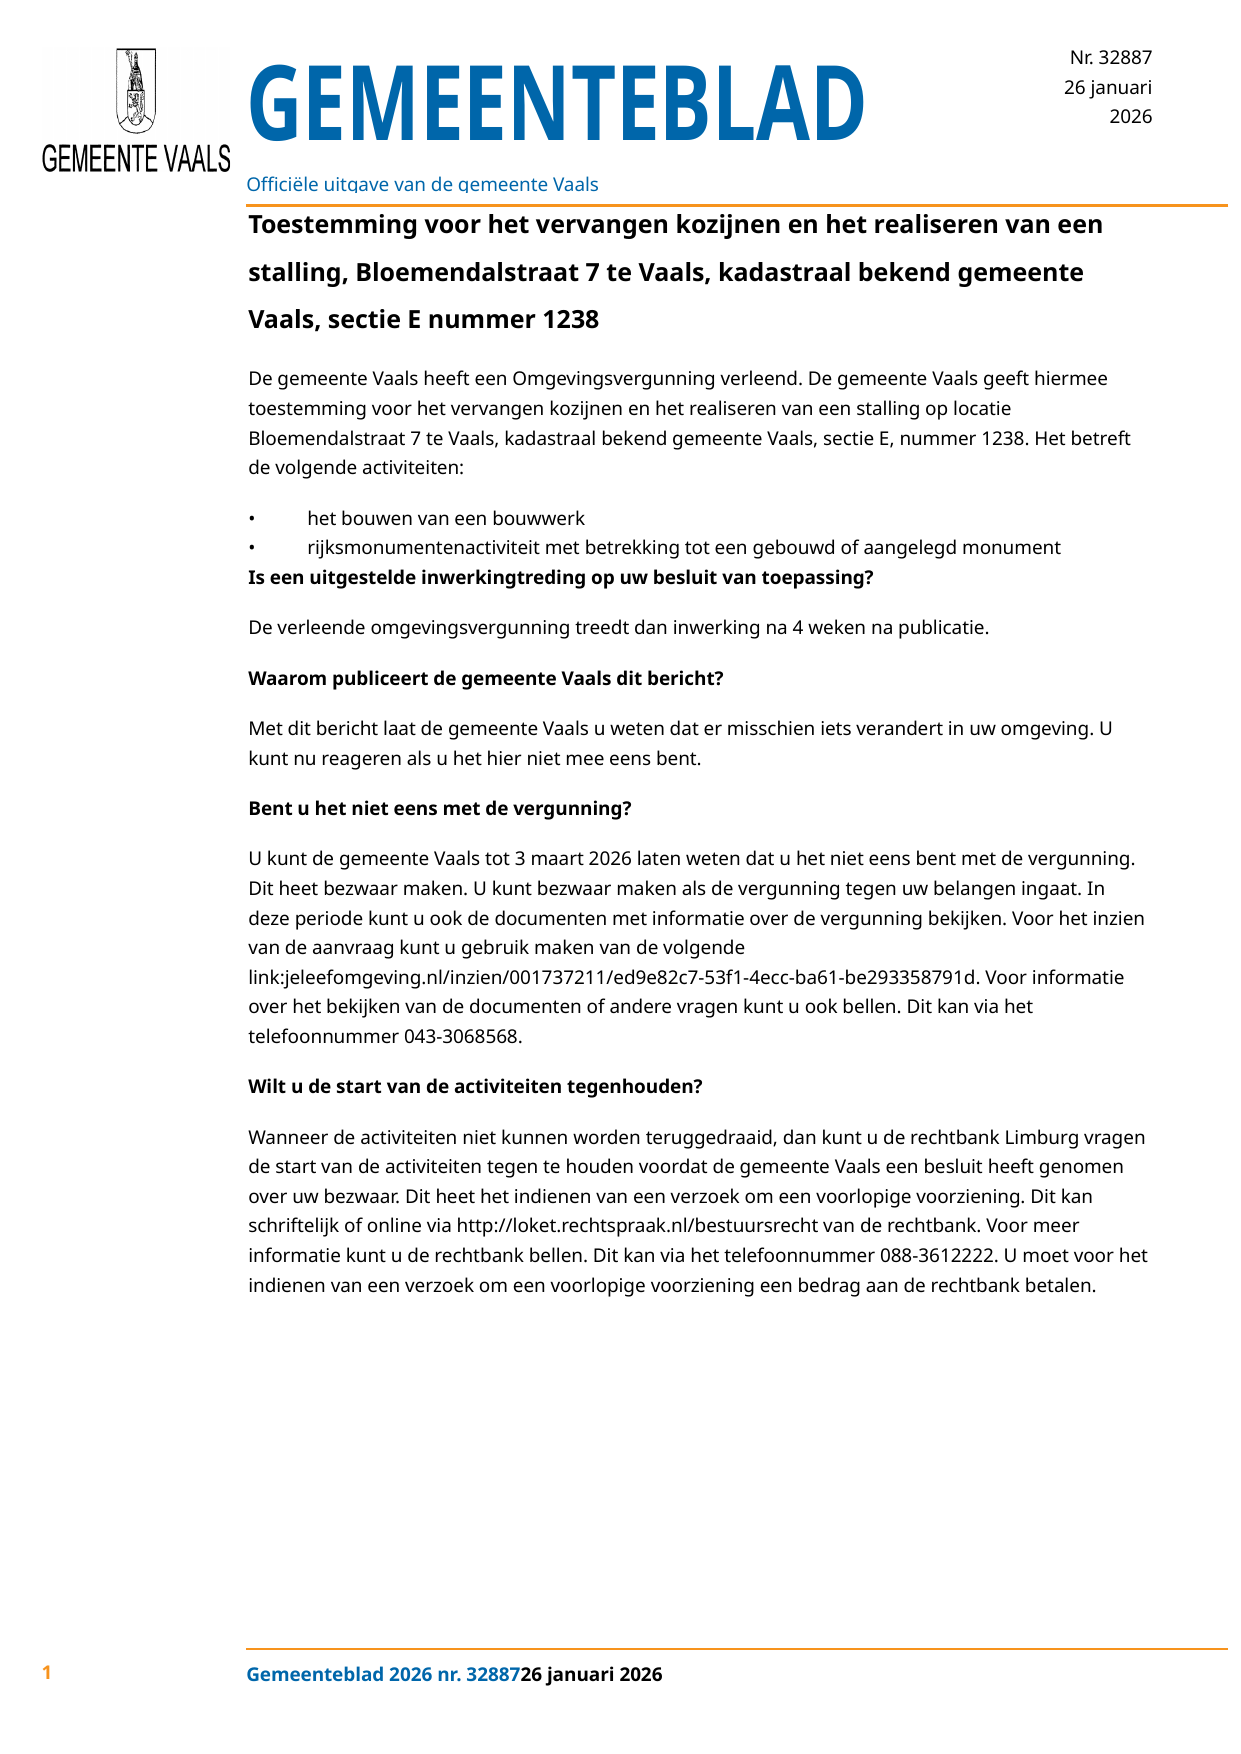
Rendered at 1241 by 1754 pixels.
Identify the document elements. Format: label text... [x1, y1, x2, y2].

text Bent u het niet eens met de vergunning? [248, 795, 1152, 821]
text U kunt de gemeente Vaals tot 3 maart 2026 laten weten dat u het niet eens bent met de vergunning. Dit heet bezwaar maken. U kunt bezwaar maken als de vergunning tegen uw belangen ingaat. In deze periode kunt u ook de documenten met informatie over de vergunning bekijken. Voor het inzien van de aanvraag kunt u gebruik maken van de volgende link:jeleefomgeving.nl/inzien/001737211/ed9e82c7-53f1-4ecc-ba61-be293358791d. Voor informatie over het bekijken van de documenten of andere vragen kunt u ook bellen. Dit kan via het telefoonnummer 043-3068568. [248, 846, 1152, 1049]
list rijksmonumentenactiviteit met betrekking tot een gebouwd of aangelegd monument [248, 534, 1152, 560]
text Toestemming voor het vervangen kozijnen en het realiseren van een stalling, Bloemendalstraat 7 te Vaals, kadastraal bekend gemeente Vaals, sectie E nummer 1238 [248, 207, 1152, 336]
text Wilt u de start van de activiteiten tegenhouden? [248, 1073, 1152, 1099]
text Met dit bericht laat de gemeente Vaals u weten dat er misschien iets verandert in uw omgeving. U kunt nu reageren als u het hier niet mee eens bent. [248, 715, 1152, 770]
text Wanneer de activiteiten niet kunnen worden teruggedraaid, dan kunt u de rechtbank Limburg vragen de start van de activiteiten tegen te houden voordat de gemeente Vaals een besluit heeft genomen over uw bezwaar. Dit heet het indienen van een verzoek om een voorlopige voorziening. Dit kan schriftelijk of online via http://loket.rechtspraak.nl/bestuursrecht van de rechtbank. Voor meer informatie kunt u de rechtbank bellen. Dit kan via het telefoonnummer 088-3612222. U moet voor het indienen van een verzoek om een voorlopige voorziening een bedrag aan de rechtbank betalen. [248, 1124, 1152, 1297]
text De verleende omgevingsvergunning treedt dan inwerking na 4 weken na publicatie. [248, 614, 1152, 640]
picture [41, 47, 231, 172]
text Is een uitgestelde inwerkingtreding op uw besluit van toepassing? [248, 564, 1152, 589]
list het bouwen van een bouwwerk [248, 505, 1152, 530]
text Waarom publiceert de gemeente Vaals dit bericht? [248, 665, 1152, 690]
text De gemeente Vaals heeft een Omgevingsvergunning verleend. De gemeente Vaals geeft hiermee toestemming voor het vervangen kozijnen en het realiseren van een stalling op locatie Bloemendalstraat 7 te Vaals, kadastraal bekend gemeente Vaals, sectie E, nummer 1238. Het betreft de volgende activiteiten: [248, 366, 1152, 480]
